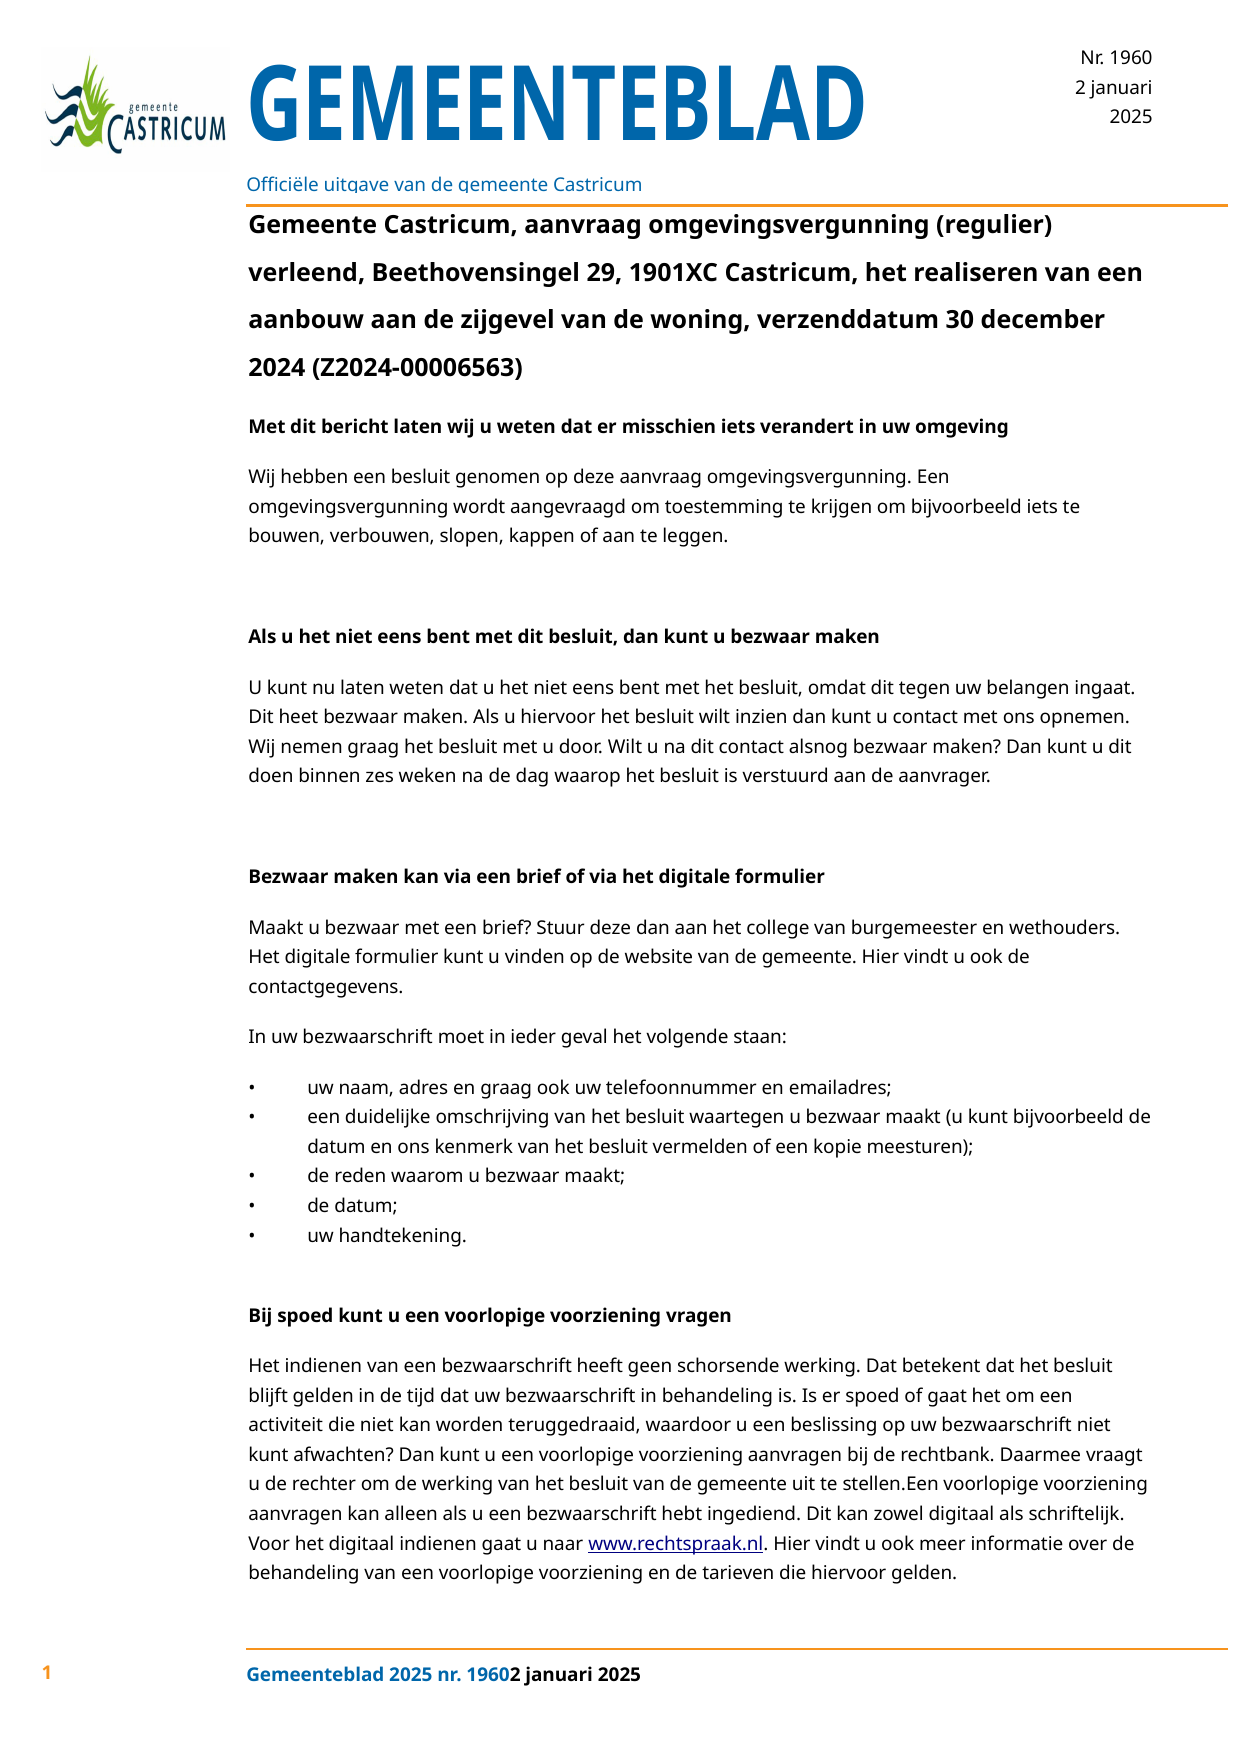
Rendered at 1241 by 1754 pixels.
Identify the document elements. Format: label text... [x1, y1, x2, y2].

text Maakt u bezwaar met een brief? Stuur deze dan aan het college van burgemeester en wethouders. Het digitale formulier kunt u vinden op de website van de gemeente. Hier vindt u ook de contactgegevens. [248, 914, 1152, 999]
text Als u het niet eens bent met dit besluit, dan kunt u bezwaar maken [248, 623, 1152, 649]
text In uw bezwaarschrift moet in ieder geval het volgende staan: [248, 1023, 1152, 1049]
text Het indienen van een bezwaarschrift heeft geen schorsende werking. Dat betekent dat het besluit blijft gelden in de tijd dat uw bezwaarschrift in behandeling is. Is er spoed of gaat het om een activiteit die niet kan worden teruggedraaid, waardoor u een beslissing op uw bezwaarschrift niet kunt afwachten? Dan kunt u een voorlopige voorziening aanvragen bij de rechtbank. Daarmee vraagt u de rechter om de werking van het besluit van de gemeente uit te stellen.Een voorlopige voorziening aanvragen kan alleen als u een bezwaarschrift hebt ingediend. Dit kan zowel digitaal als schriftelijk. Voor het digitaal indienen gaat u naar www.rechtspraak.nl. Hier vindt u ook meer informatie over de behandeling van een voorlopige voorziening en de tarieven die hiervoor gelden. [248, 1352, 1152, 1585]
text U kunt nu laten weten dat u het niet eens bent met het besluit, omdat dit tegen uw belangen ingaat. Dit heet bezwaar maken. Als u hiervoor het besluit wilt inzien dan kunt u contact met ons opnemen. Wij nemen graag het besluit met u door. Wilt u na dit contact alsnog bezwaar maken? Dan kunt u dit doen binnen zes weken na de dag waarop het besluit is verstuurd aan de aanvrager. [248, 674, 1152, 788]
list uw naam, adres en graag ook uw telefoonnummer en emailadres; [248, 1074, 1152, 1100]
text Bezwaar maken kan via een brief of via het digitale formulier [248, 863, 1152, 889]
list de reden waarom u bezwaar maakt; [248, 1163, 1152, 1188]
text Met dit bericht laten wij u weten dat er misschien iets verandert in uw omgeving [248, 413, 1152, 439]
list de datum; [248, 1192, 1152, 1218]
picture [41, 47, 231, 172]
list uw handtekening. [248, 1222, 1152, 1248]
text Bij spoed kunt u een voorlopige voorziening vragen [248, 1302, 1152, 1328]
text Wij hebben een besluit genomen op deze aanvraag omgevingsvergunning. Een omgevingsvergunning wordt aangevraagd om toestemming te krijgen om bijvoorbeeld iets te bouwen, verbouwen, slopen, kappen of aan te leggen. [248, 463, 1152, 548]
text Gemeente Castricum, aanvraag omgevingsvergunning (regulier) verleend, Beethovensingel 29, 1901XC Castricum, het realiseren van een aanbouw aan de zijgevel van de woning, verzenddatum 30 december 2024 (Z2024-00006563) [248, 207, 1152, 384]
list een duidelijke omschrijving van het besluit waartegen u bezwaar maakt (u kunt bijvoorbeeld de datum en ons kenmerk van het besluit vermelden of een kopie meesturen); [248, 1103, 1152, 1159]
